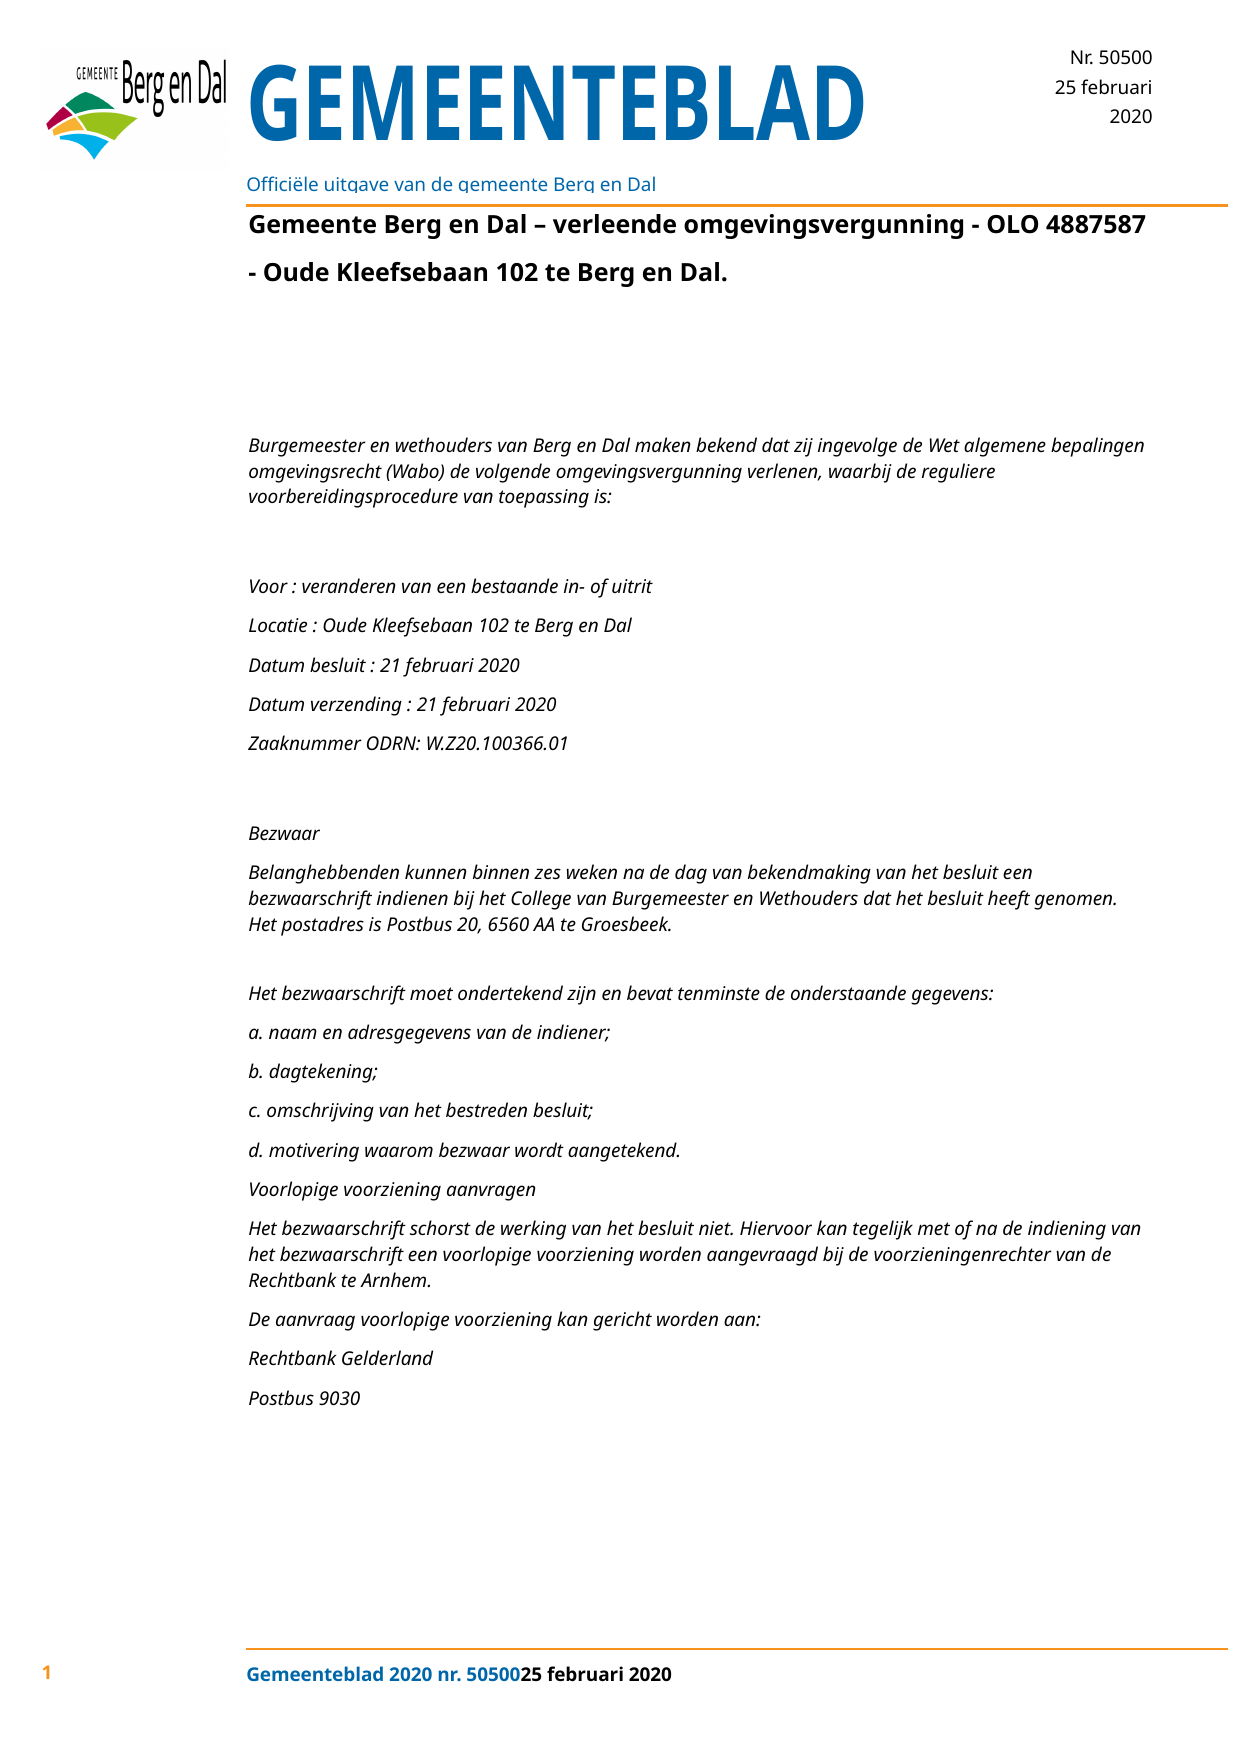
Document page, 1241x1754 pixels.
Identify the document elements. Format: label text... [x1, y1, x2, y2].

text Zaaknummer ODRN: W.Z20.100366.01 [248, 731, 1152, 756]
text De aanvraag voorlopige voorziening kan gericht worden aan: [248, 1306, 1152, 1332]
text Locatie : Oude Kleefsebaan 102 te Berg en Dal [248, 613, 1152, 638]
text Datum verzending : 21 februari 2020 [248, 691, 1152, 717]
text Rechtbank Gelderland [248, 1345, 1152, 1371]
text b. dagtekening; [248, 1058, 1152, 1084]
text Voorlopige voorziening aanvragen [248, 1176, 1152, 1202]
text Gemeente Berg en Dal – verleende omgevingsvergunning - OLO 4887587 - Oude Kleefsebaan 102 te Berg en Dal. [248, 207, 1152, 288]
text Burgemeester en wethouders van Berg en Dal maken bekend dat zij ingevolge de Wet algemene bepalingen omgevingsrecht (Wabo) de volgende omgevingsvergunning verlenen, waarbij de reguliere voorbereidingsprocedure van toepassing is: [248, 432, 1152, 509]
text d. motivering waarom bezwaar wordt aangetekend. [248, 1137, 1152, 1163]
text a. naam en adresgegevens van de indiener; [248, 1019, 1152, 1045]
text Bezwaar [248, 820, 1152, 846]
text Voor : veranderen van een bestaande in- of uitrit [248, 573, 1152, 599]
picture [41, 47, 231, 172]
text Het bezwaarschrift schorst de werking van het besluit niet. Hiervoor kan tegelijk met of na de indiening van het bezwaarschrift een voorlopige voorziening worden aangevraagd bij de voorzieningenrechter van de Rechtbank te Arnhem. [248, 1215, 1152, 1293]
text c. omschrijving van het bestreden besluit; [248, 1098, 1152, 1123]
text Het bezwaarschrift moet ondertekend zijn en bevat tenminste de onderstaande gegevens: [248, 980, 1152, 1006]
text Datum besluit : 21 februari 2020 [248, 652, 1152, 678]
text Belanghebbenden kunnen binnen zes weken na de dag van bekendmaking van het besluit een bezwaarschrift indienen bij het College van Burgemeester en Wethouders dat het besluit heeft genomen. Het postadres is Postbus 20, 6560 AA te Groesbeek. [248, 859, 1152, 937]
text Postbus 9030 [248, 1385, 1152, 1410]
